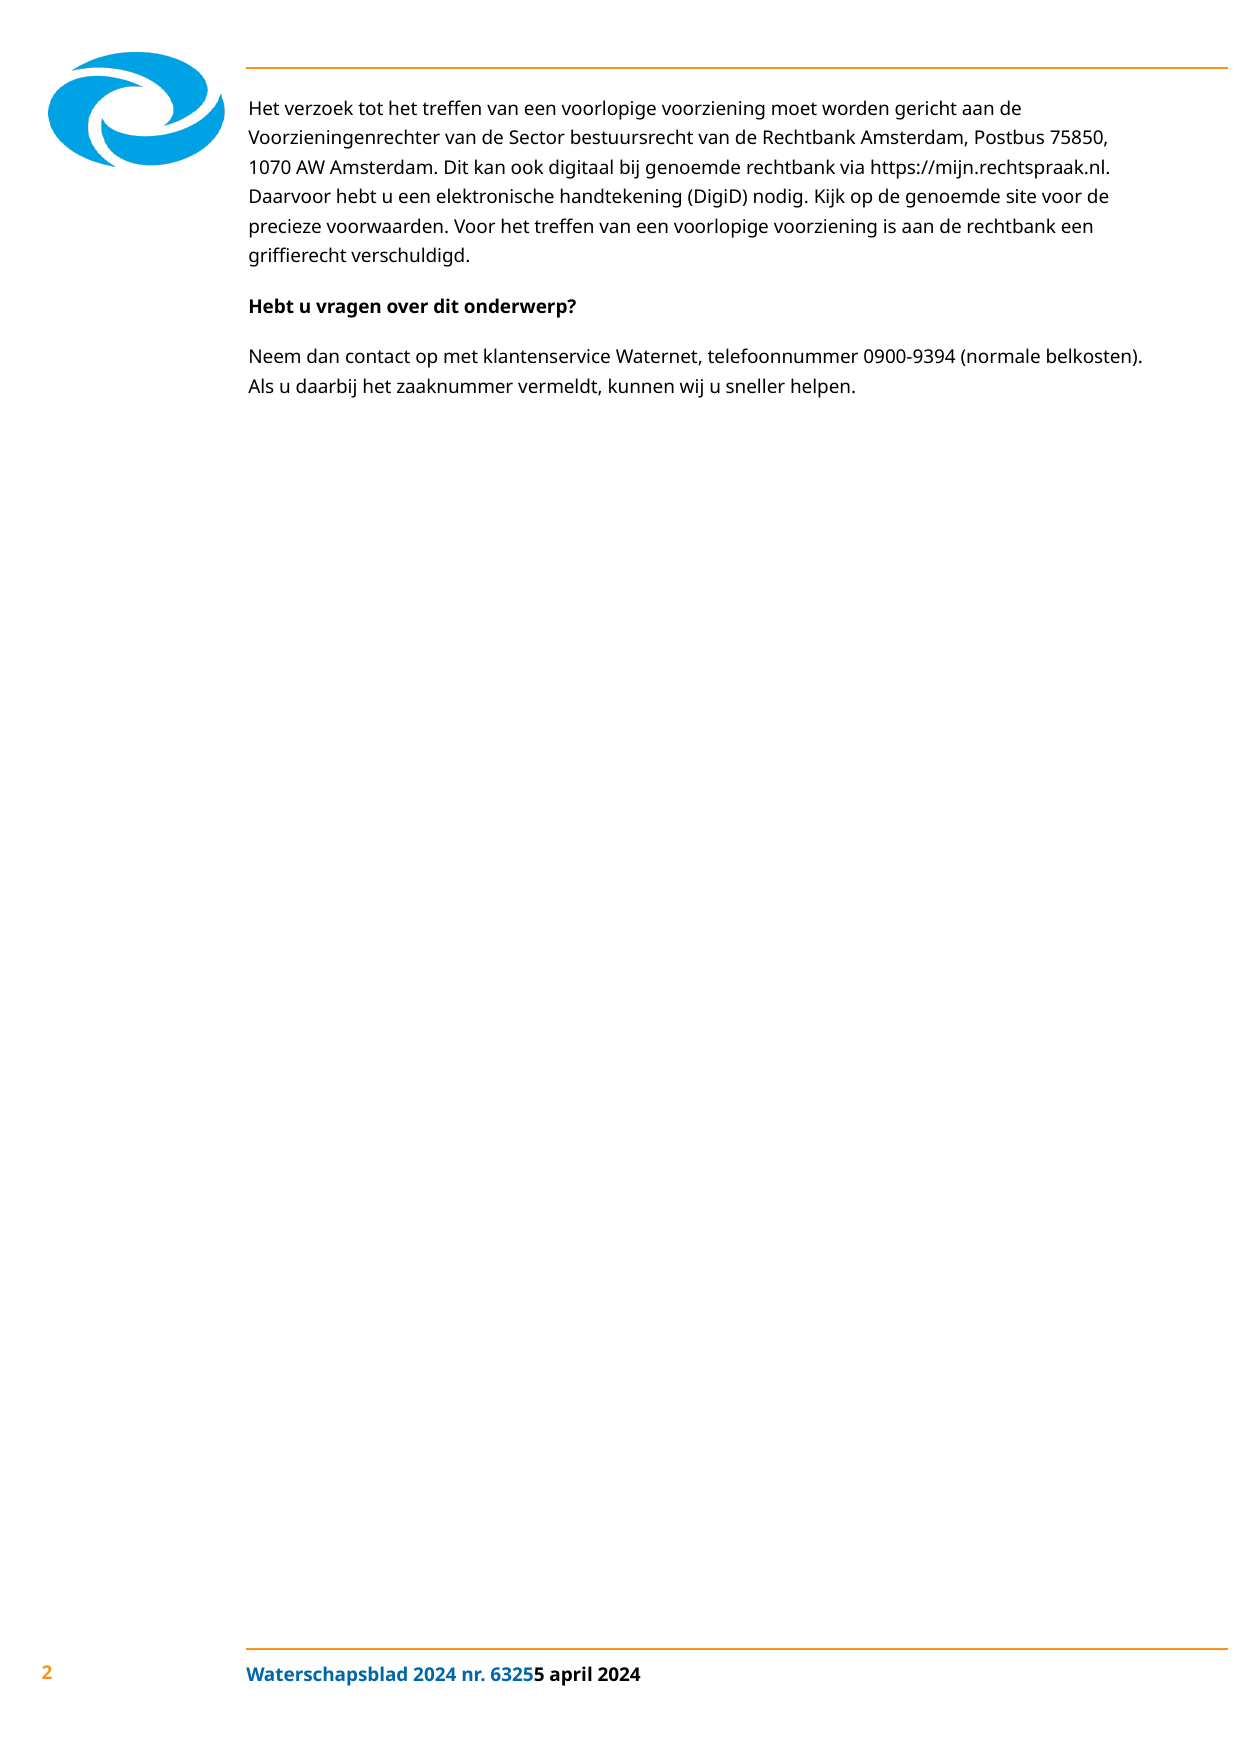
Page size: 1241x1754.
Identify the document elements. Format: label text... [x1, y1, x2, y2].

text Hebt u vragen over dit onderwerp? [248, 293, 1152, 319]
text Het verzoek tot het treffen van een voorlopige voorziening moet worden gericht aan de Voorzieningenrechter van de Sector bestuursrecht van de Rechtbank Amsterdam, Postbus 75850, 1070 AW Amsterdam. Dit kan ook digitaal bij genoemde rechtbank via https://mijn.rechtspraak.nl. Daarvoor hebt u een elektronische handtekening (DigiD) nodig. Kijk op de genoemde site voor de precieze voorwaarden. Voor het treffen van een voorlopige voorziening is aan de rechtbank een griffierecht verschuldigd. [248, 95, 1152, 268]
picture [41, 47, 231, 172]
text Neem dan contact op met klantenservice Waternet, telefoonnummer 0900-9394 (normale belkosten). Als u daarbij het zaaknummer vermeldt, kunnen wij u sneller helpen. [248, 343, 1152, 399]
